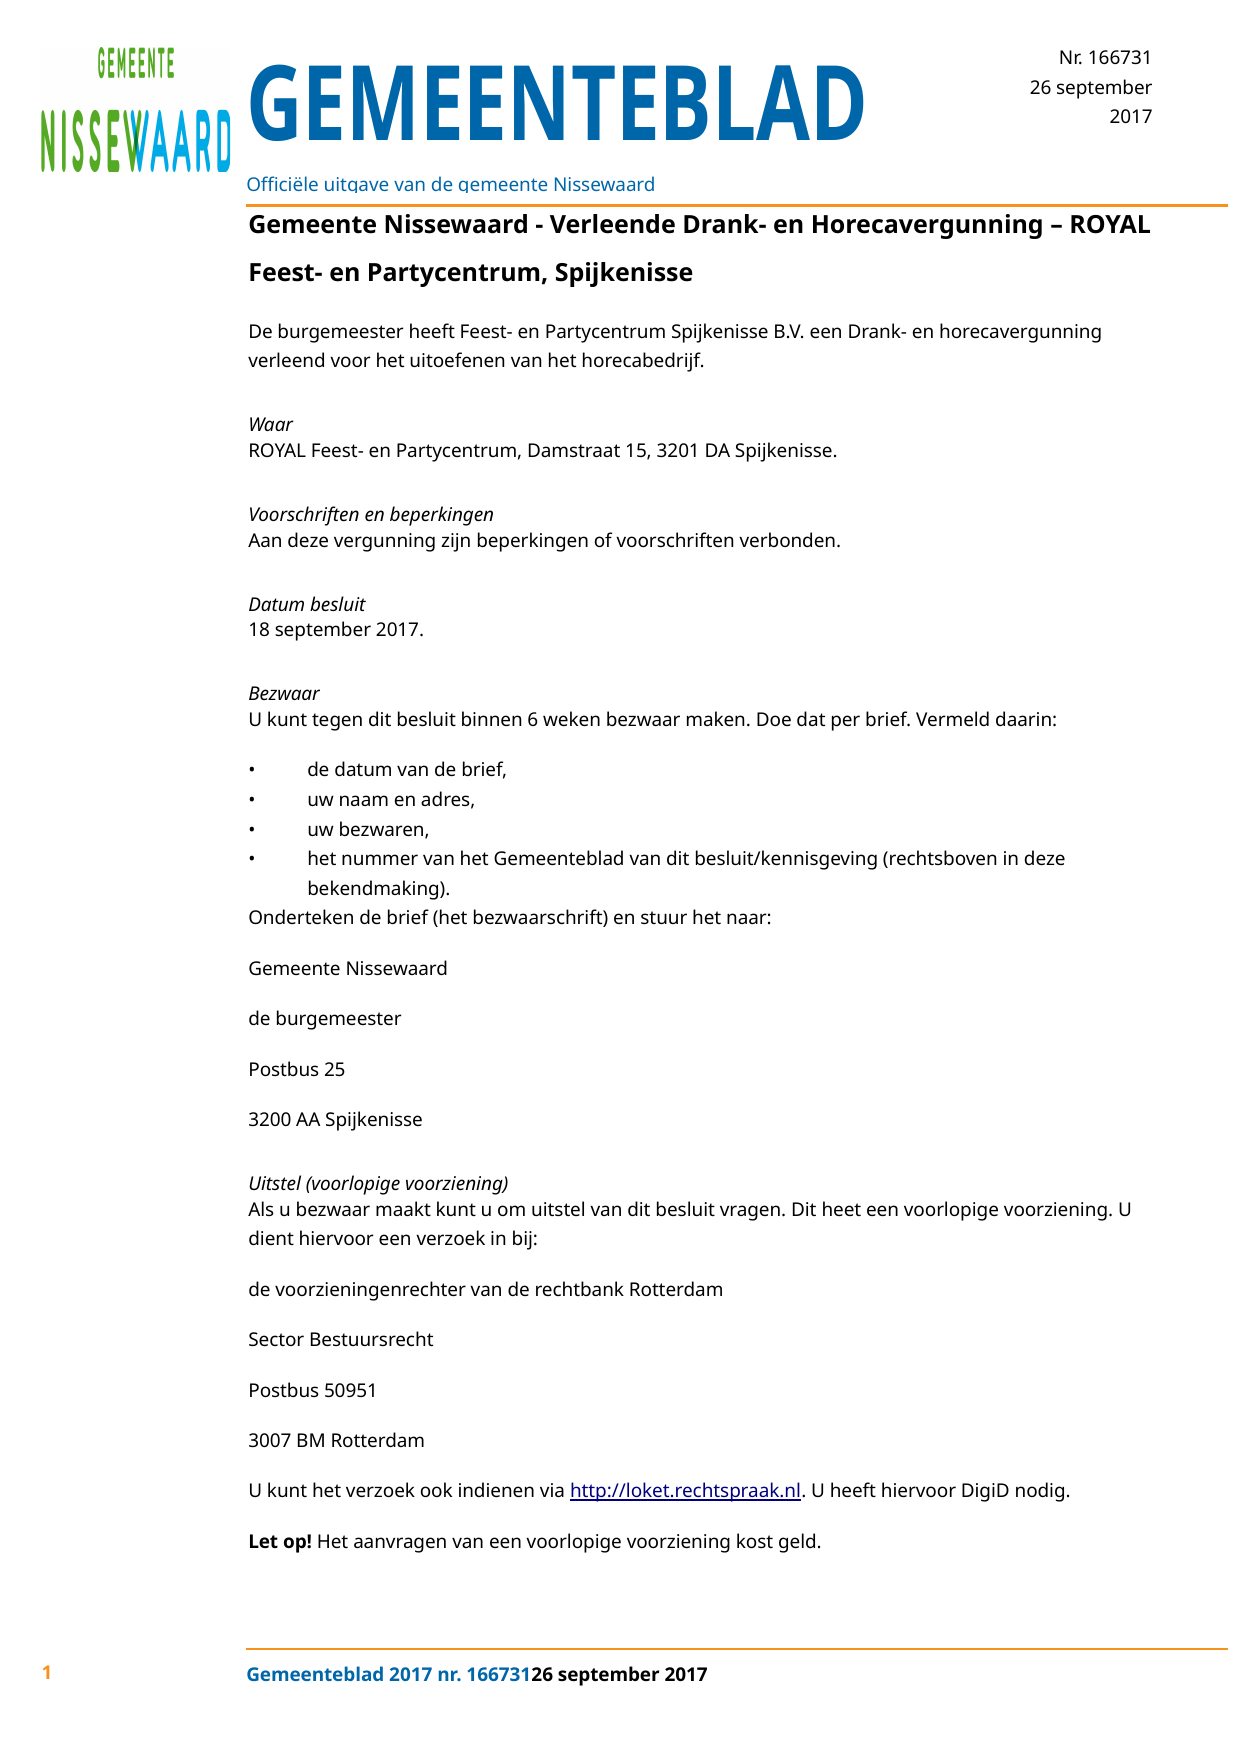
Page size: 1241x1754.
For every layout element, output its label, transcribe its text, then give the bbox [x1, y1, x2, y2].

text U kunt het verzoek ook indienen via http://loket.rechtspraak.nl. U heeft hiervoor DigiD nodig. [248, 1478, 1152, 1503]
text Sector Bestuursrecht [248, 1326, 1152, 1352]
text Let op! Het aanvragen van een voorlopige voorziening kost geld. [248, 1528, 1152, 1554]
text 3200 AA Spijkenisse [248, 1106, 1152, 1132]
list de datum van de brief, [248, 757, 1152, 782]
picture [200, 151, 206, 172]
text Gemeente Nissewaard - Verleende Drank- en Horecavergunning – ROYAL Feest- en Partycentrum, Spijkenisse [248, 207, 1152, 288]
picture [222, 122, 227, 160]
text de voorzieningenrechter van de rechtbank Rotterdam [248, 1276, 1152, 1302]
picture [154, 157, 165, 172]
picture [201, 122, 206, 138]
text De burgemeester heeft Feest- en Partycentrum Spijkenisse B.V. een Drank- en horecavergunning verleend voor het uitoefenen van het horecabedrijf. [248, 318, 1152, 373]
text ROYAL Feest- en Partycentrum, Damstraat 15, 3201 DA Spijkenisse. [248, 437, 1152, 463]
text Bezwaar [248, 681, 1152, 706]
text Uitstel (voorlopige voorziening) [248, 1170, 1152, 1196]
text 18 september 2017. [248, 617, 1152, 642]
text Voorschriften en beperkingen [248, 501, 1152, 527]
list uw bezwaren, [248, 816, 1152, 842]
picture [176, 157, 187, 172]
text Waar [248, 411, 1152, 437]
text Gemeente Nissewaard [248, 955, 1152, 981]
text Postbus 50951 [248, 1377, 1152, 1402]
text Postbus 25 [248, 1056, 1152, 1082]
text 3007 BM Rotterdam [248, 1427, 1152, 1453]
text Aan deze vergunning zijn beperkingen of voorschriften verbonden. [248, 527, 1152, 553]
picture [41, 47, 231, 172]
text Datum besluit [248, 591, 1152, 617]
text Onderteken de brief (het bezwaarschrift) en stuur het naar: [248, 904, 1152, 930]
list uw naam en adres, [248, 786, 1152, 812]
text Als u bezwaar maakt kunt u om uitstel van dit besluit vragen. Dit heet een voorlopige voorziening. U dient hiervoor een verzoek in bij: [248, 1196, 1152, 1251]
text de burgemeester [248, 1005, 1152, 1031]
text U kunt tegen dit besluit binnen 6 weken bezwaar maken. Doe dat per brief. Vermeld daarin: [248, 706, 1152, 732]
list het nummer van het Gemeenteblad van dit besluit/kennisgeving (rechtsboven in deze bekendmaking). [248, 845, 1152, 901]
